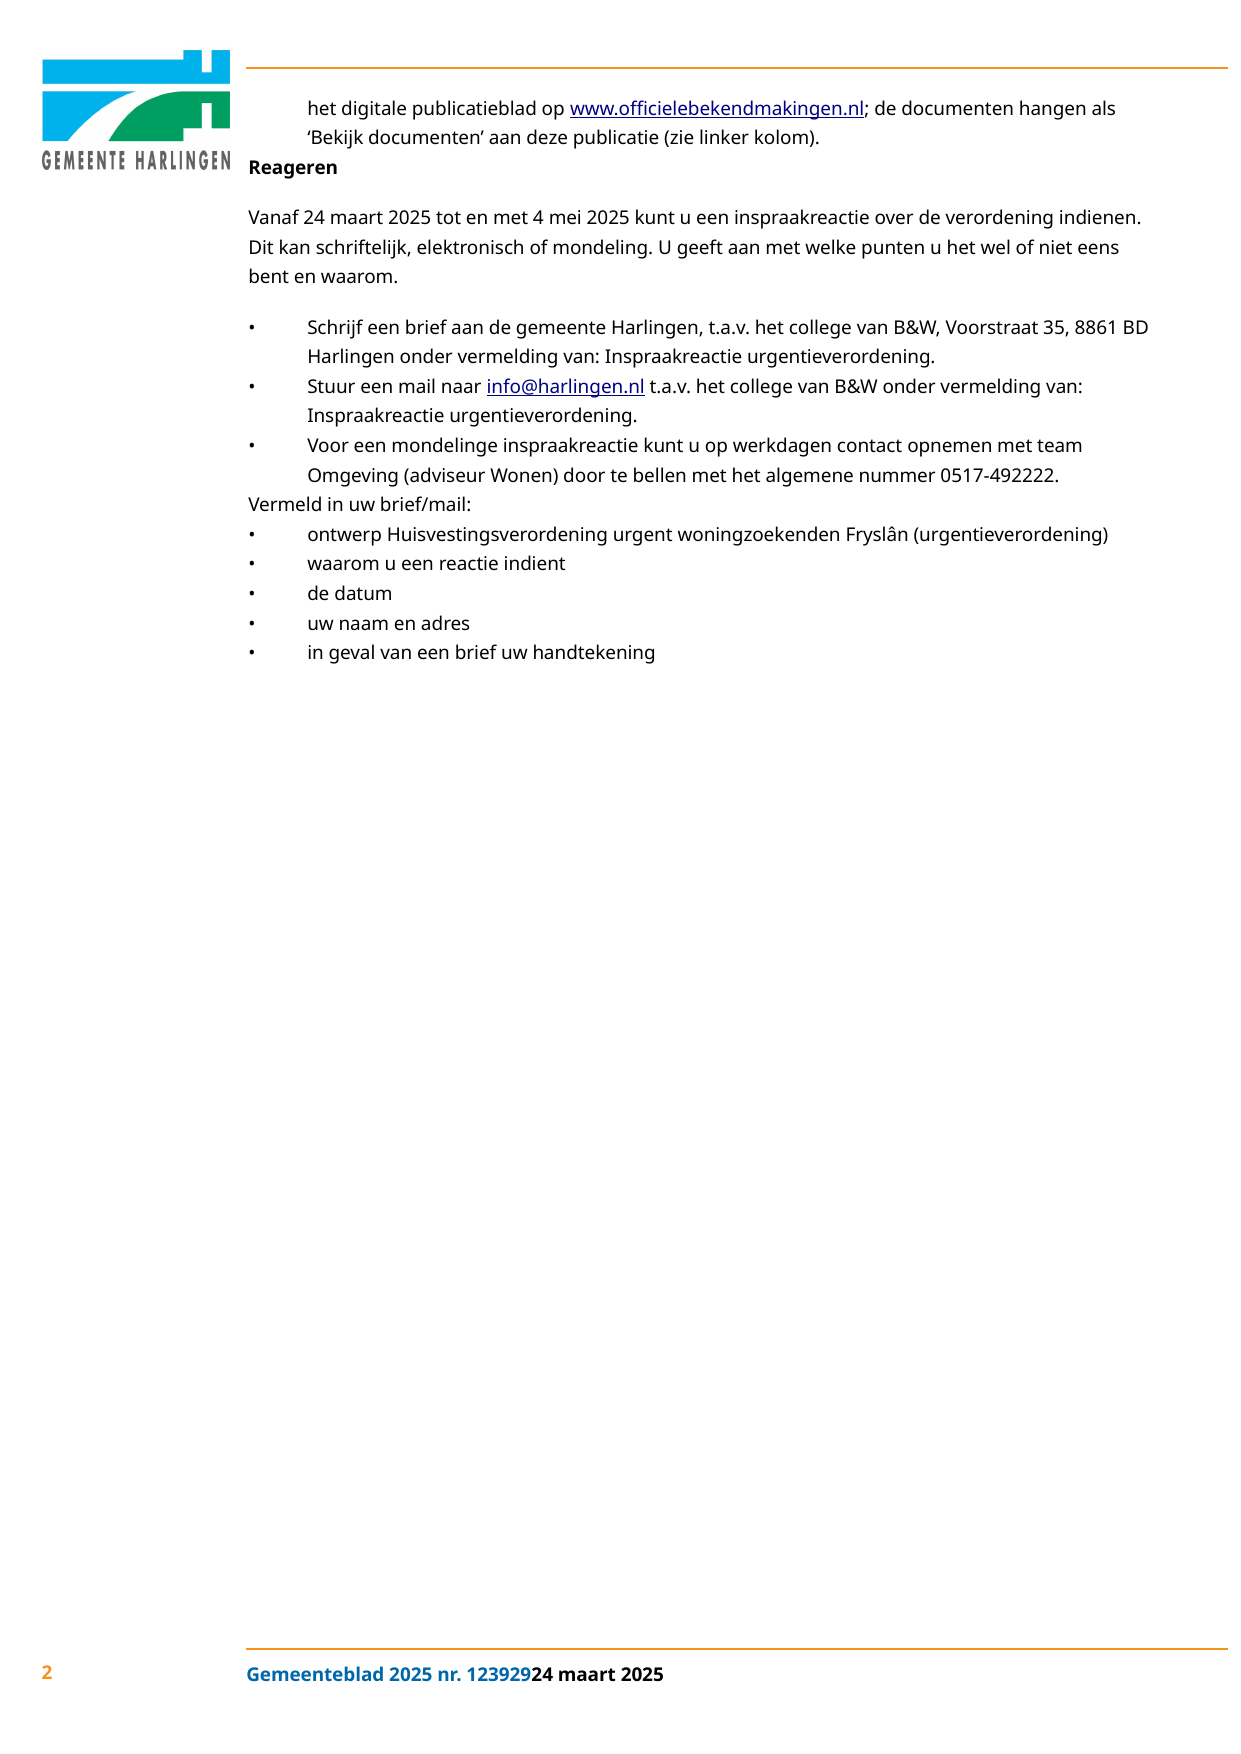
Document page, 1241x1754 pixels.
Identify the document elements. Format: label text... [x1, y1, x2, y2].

list Schrijf een brief aan de gemeente Harlingen, t.a.v. het college van B&W, Voorstraat 35, 8861 BD Harlingen onder vermelding van: Inspraakreactie urgentieverordening. [248, 314, 1152, 369]
list in geval van een brief uw handtekening [248, 639, 1152, 665]
text Vermeld in uw brief/mail: [248, 491, 1152, 517]
list waarom u een reactie indient [248, 551, 1152, 576]
list Stuur een mail naar info@harlingen.nl t.a.v. het college van B&W onder vermelding van: Inspraakreactie urgentieverordening. [248, 373, 1152, 428]
picture [41, 47, 231, 172]
list Voor een mondelinge inspraakreactie kunt u op werkdagen contact opnemen met team Omgeving (adviseur Wonen) door te bellen met het algemene nummer 0517-492222. [248, 432, 1152, 488]
list uw naam en adres [248, 610, 1152, 636]
list het digitale publicatieblad op www.officielebekendmakingen.nl; de documenten hangen als ‘Bekijk documenten’ aan deze publicatie (zie linker kolom). [248, 95, 1152, 150]
text Reageren [248, 154, 1152, 180]
text Vanaf 24 maart 2025 tot en met 4 mei 2025 kunt u een inspraakreactie over de verordening indienen. Dit kan schriftelijk, elektronisch of mondeling. U geeft aan met welke punten u het wel of niet eens bent en waarom. [248, 204, 1152, 289]
list ontwerp Huisvestingsverordening urgent woningzoekenden Fryslân (urgentieverordening) [248, 521, 1152, 547]
list de datum [248, 580, 1152, 606]
